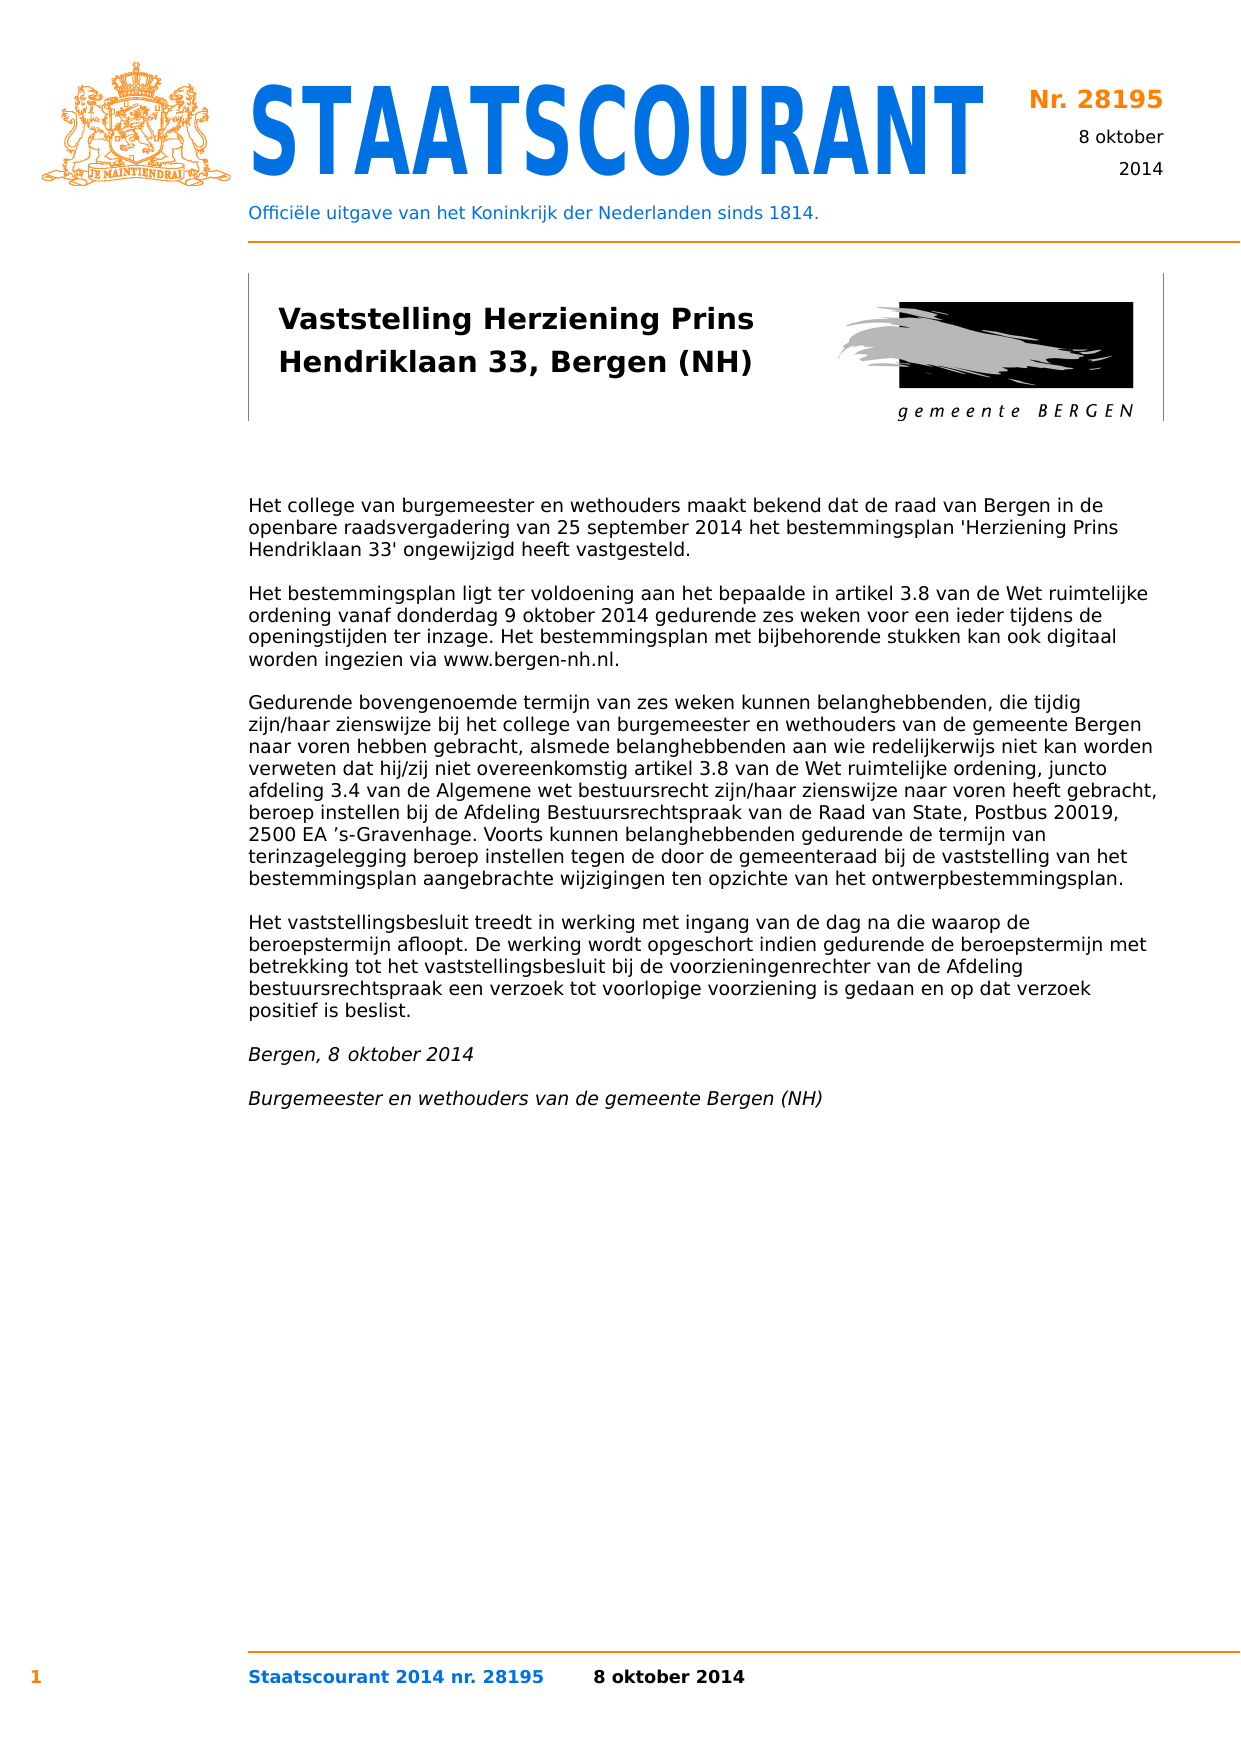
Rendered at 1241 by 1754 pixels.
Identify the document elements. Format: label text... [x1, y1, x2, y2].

table_header Nr. 28195 [998, 62, 1240, 121]
text Bergen, 8 oktober 2014 [248, 1044, 1163, 1066]
subtitle Vaststelling Herziening Prins Hendriklaan 33, Bergen (NH) [249, 273, 1163, 421]
table_cell 2014 [998, 153, 1240, 203]
table_cell 8 oktober [998, 121, 1240, 153]
text Burgemeester en wethouders van de gemeente Bergen (NH) [248, 1088, 1163, 1109]
picture [41, 62, 231, 186]
table_header STAATSCOURANT [248, 62, 998, 203]
text Het college van burgemeester en wethouders maakt bekend dat de raad van Bergen in de openbare raadsvergadering van 25 september 2014 het bestemmingsplan 'Herziening Prins Hendriklaan 33' ongewijzigd heeft vastgesteld. [248, 495, 1163, 561]
table_cell Officiële uitgave van het Koninkrijk der Nederlanden sinds 1814. [248, 203, 1240, 241]
picture [838, 302, 1134, 421]
table_header [25, 62, 248, 241]
text Gedurende bovengenoemde termijn van zes weken kunnen belanghebbenden, die tijdig zijn/haar zienswijze bij het college van burgemeester en wethouders van de gemeente Bergen naar voren hebben gebracht, alsmede belanghebbenden aan wie redelijkerwijs niet kan worden verweten dat hij/zij niet overeenkomstig artikel 3.8 van de Wet ruimtelijke ordening, juncto afdeling 3.4 van de Algemene wet bestuursrecht zijn/haar zienswijze naar voren heeft gebracht, beroep instellen bij de Afdeling Bestuursrechtspraak van de Raad van State, Postbus 20019, 2500 EA ’s-Gravenhage. Voorts kunnen belanghebbenden gedurende de termijn van terinzagelegging beroep instellen tegen de door de gemeenteraad bij de vaststelling van het bestemmingsplan aangebrachte wijzigingen ten opzichte van het ontwerpbestemmingsplan. [248, 692, 1163, 890]
text Het vaststellingsbesluit treedt in werking met ingang van de dag na die waarop de beroepstermijn afloopt. De werking wordt opgeschort indien gedurende de beroepstermijn met betrekking tot het vaststellingsbesluit bij de voorzieningenrechter van de Afdeling bestuursrechtspraak een verzoek tot voorlopige voorziening is gedaan en op dat verzoek positief is beslist. [248, 912, 1163, 1022]
text Het bestemmingsplan ligt ter voldoening aan het bepaalde in artikel 3.8 van de Wet ruimtelijke ordening vanaf donderdag 9 oktober 2014 gedurende zes weken voor een ieder tijdens de openingstijden ter inzage. Het bestemmingsplan met bijbehorende stukken kan ook digitaal worden ingezien via www.bergen-nh.nl. [248, 582, 1163, 670]
